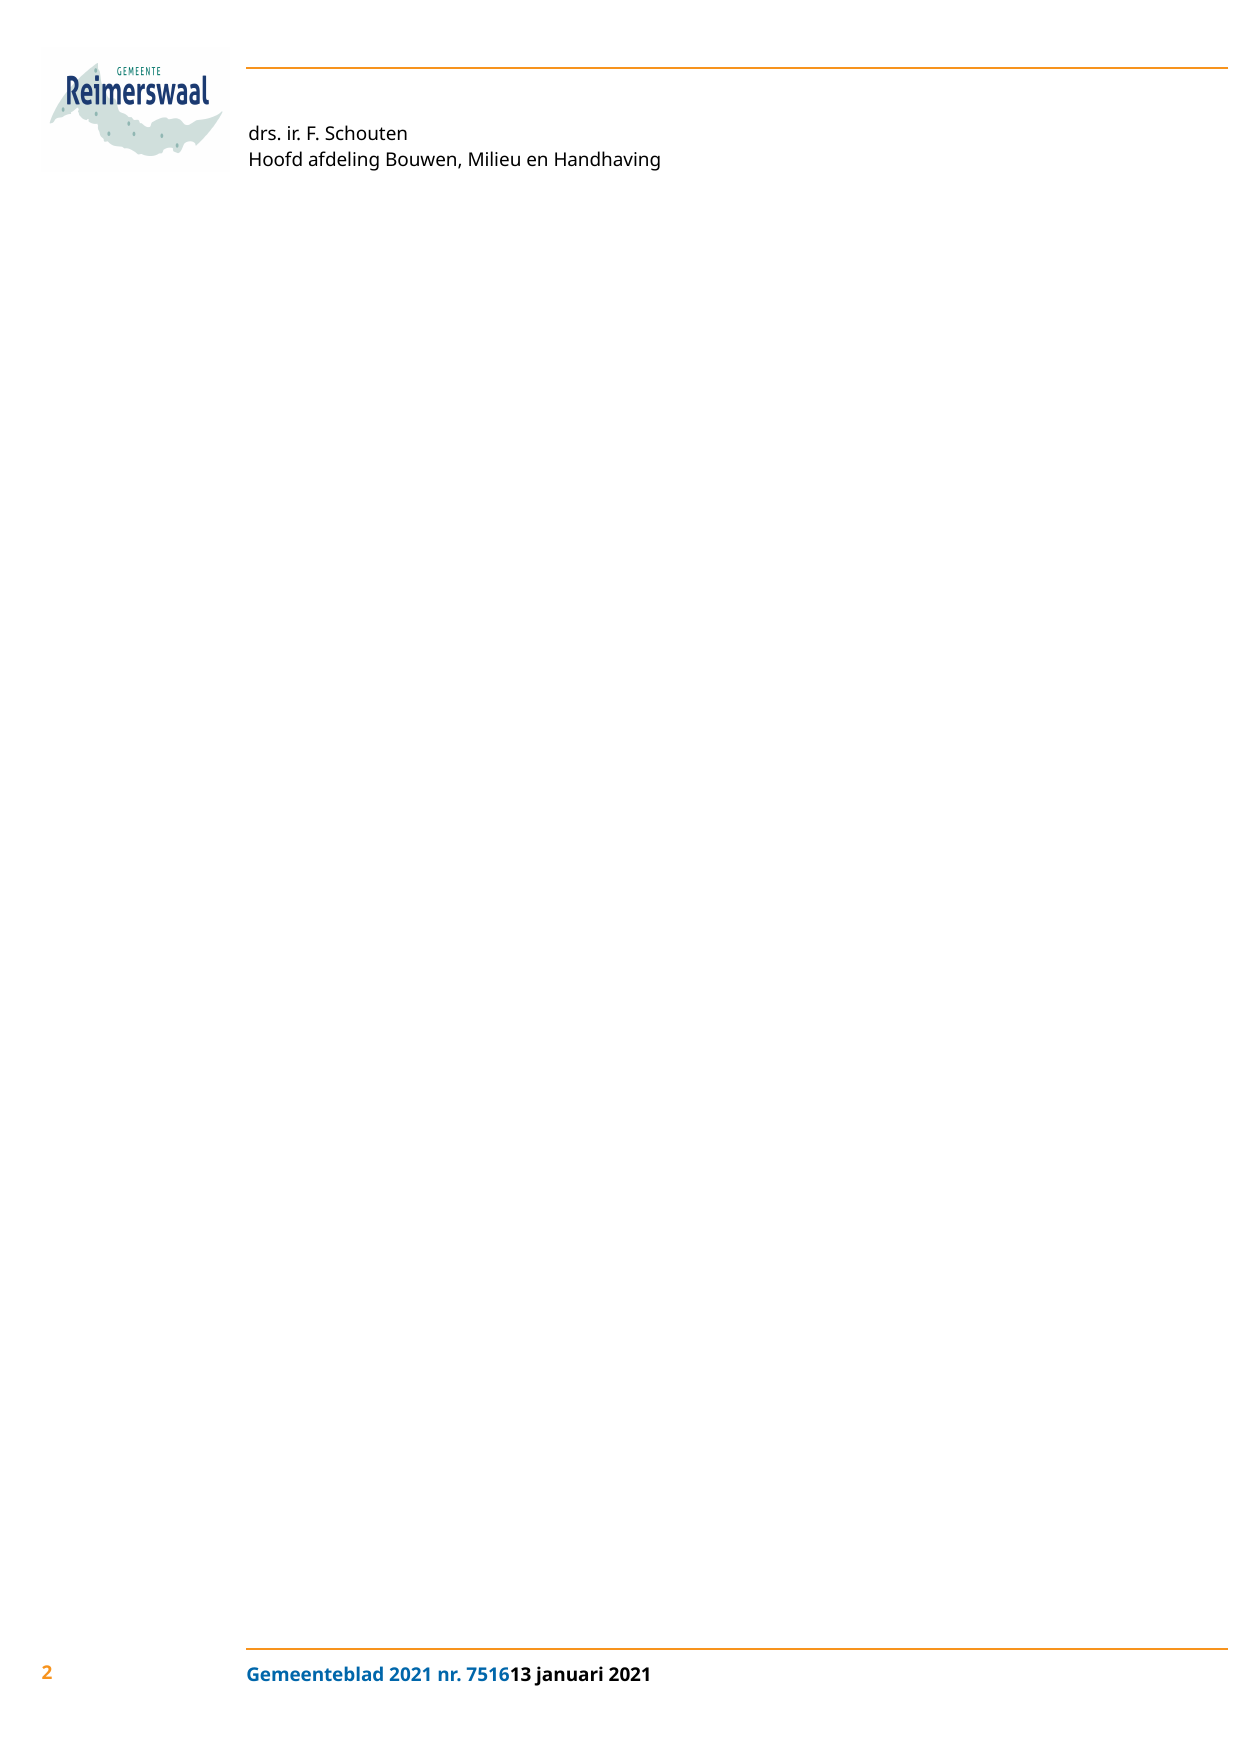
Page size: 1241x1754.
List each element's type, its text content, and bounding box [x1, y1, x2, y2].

text drs. ir. F. Schouten [248, 121, 1152, 146]
picture [41, 47, 231, 172]
text Hoofd afdeling Bouwen, Milieu en Handhaving [248, 146, 1152, 172]
